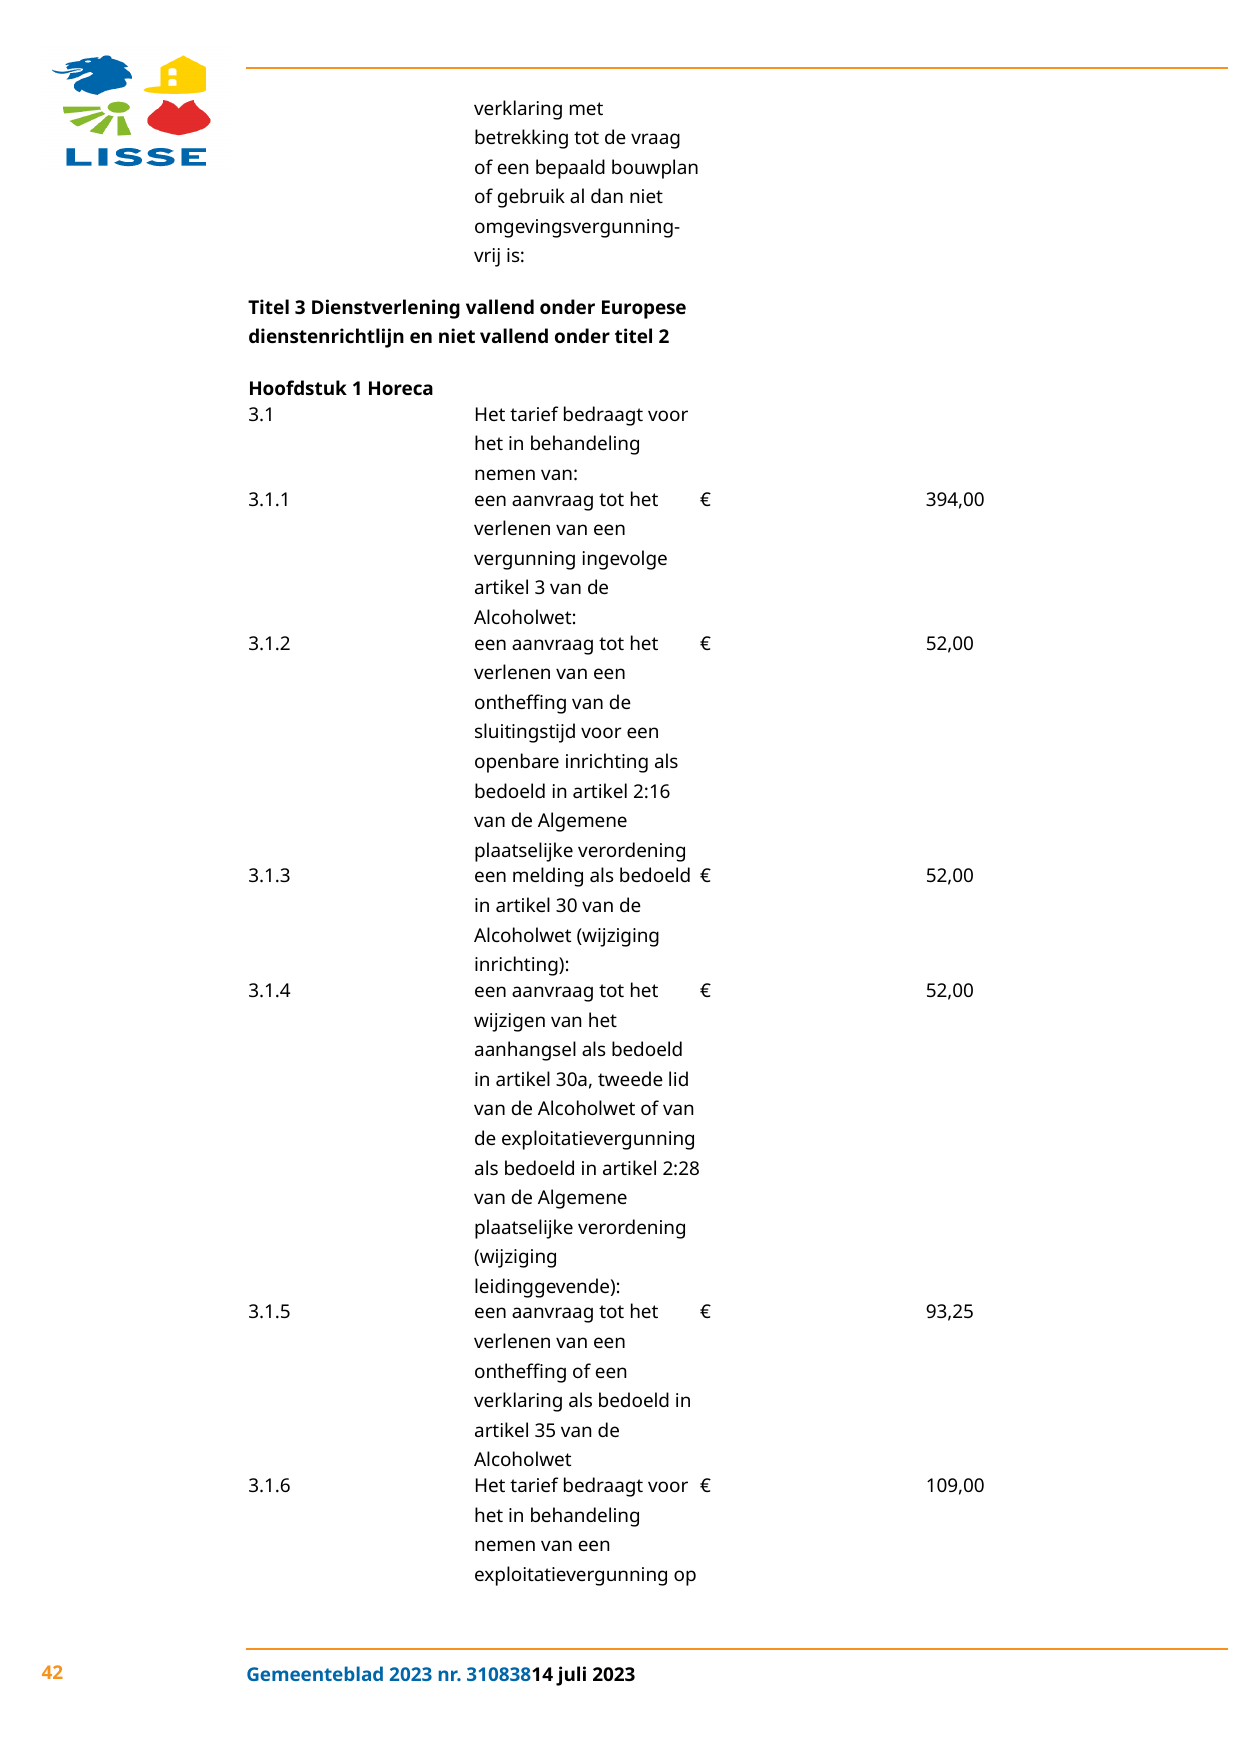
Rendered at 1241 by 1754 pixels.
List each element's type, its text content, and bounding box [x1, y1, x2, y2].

table_cell [248, 95, 474, 268]
table_cell een aanvraag tot het verlenen van een ontheffing van de sluitingstijd voor een openbare inrichting als bedoeld in artikel 2:16 van de Algemene plaatselijke verordening [474, 630, 700, 863]
table_cell Het tarief bedraagt voor het in behandeling nemen van een exploitatievergunning op [474, 1473, 700, 1587]
table_cell 3.1.6 [248, 1473, 474, 1587]
table_cell 52,00 [926, 630, 1152, 863]
table_cell een aanvraag tot het verlenen van een vergunning ingevolge artikel 3 van de Alcoholwet: [474, 486, 700, 630]
table_cell € [700, 486, 926, 630]
table_cell 93,25 [926, 1299, 1152, 1472]
table_cell 394,00 [926, 486, 1152, 630]
table_cell een melding als bedoeld in artikel 30 van de Alcoholwet (wijziging inrichting): [474, 863, 700, 977]
table_cell [700, 294, 926, 349]
table_cell [700, 350, 926, 375]
table_cell [474, 269, 700, 294]
table_cell [248, 269, 474, 294]
table_cell 52,00 [926, 977, 1152, 1299]
table_cell € [700, 863, 926, 977]
table_cell Titel 3 Dienstverlening vallend onder Europese dienstenrichtlijn en niet vallend onder titel 2 [248, 294, 700, 349]
table_cell verklaring met betrekking tot de vraag of een bepaald bouwplan of gebruik al dan niet omgevingsvergunning-vrij is: [474, 95, 700, 268]
table_cell 3.1.5 [248, 1299, 474, 1472]
table_cell € [700, 977, 926, 1299]
table_cell [926, 350, 1152, 375]
table_cell [926, 95, 1152, 268]
table_cell € [700, 630, 926, 863]
table_cell 3.1.4 [248, 977, 474, 1299]
table_cell € [700, 1473, 926, 1587]
table_cell [474, 350, 700, 375]
table_cell [700, 401, 926, 486]
picture [41, 47, 231, 172]
table_cell [926, 401, 1152, 486]
table_cell 3.1.1 [248, 486, 474, 630]
table_cell Het tarief bedraagt voor het in behandeling nemen van: [474, 401, 700, 486]
table_cell [926, 269, 1152, 294]
table_cell 52,00 [926, 863, 1152, 977]
table_cell een aanvraag tot het wijzigen van het aanhangsel als bedoeld in artikel 30a, tweede lid van de Alcoholwet of van de exploitatievergunning als bedoeld in artikel 2:28 van de Algemene plaatselijke verordening (wijziging leidinggevende): [474, 977, 700, 1299]
table_cell 3.1 [248, 401, 474, 486]
table_cell [926, 294, 1152, 349]
table_cell [926, 375, 1152, 401]
table_cell € [700, 1299, 926, 1472]
table_cell [700, 269, 926, 294]
table_cell 3.1.3 [248, 863, 474, 977]
table_cell Hoofdstuk 1 Horeca [248, 375, 700, 401]
table_cell 3.1.2 [248, 630, 474, 863]
table_cell een aanvraag tot het verlenen van een ontheffing of een verklaring als bedoeld in artikel 35 van de Alcoholwet [474, 1299, 700, 1472]
table_cell 109,00 [926, 1473, 1152, 1587]
table_cell [700, 95, 926, 268]
table_cell [700, 375, 926, 401]
table_cell [248, 350, 474, 375]
